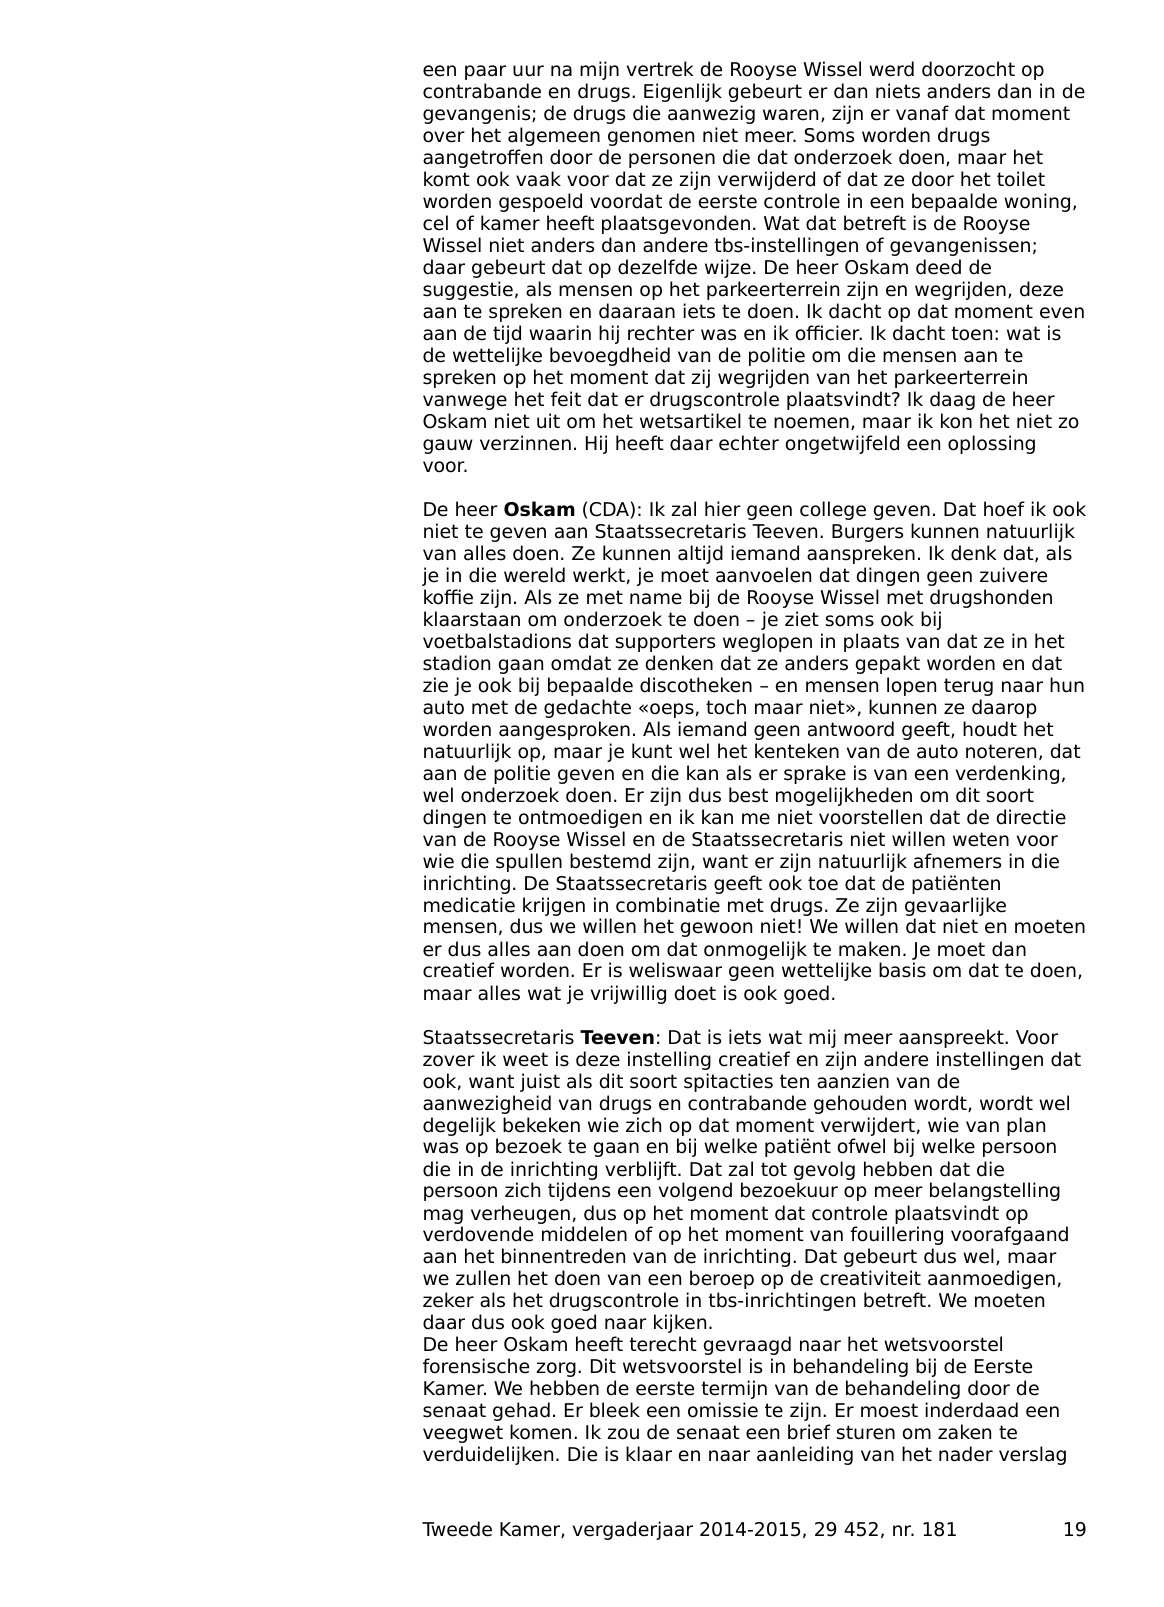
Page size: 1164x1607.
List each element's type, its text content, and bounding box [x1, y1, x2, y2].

text De heer Oskam (CDA): Ik zal hier geen college geven. Dat hoef ik ook niet te geven aan Staatssecretaris Teeven. Burgers kunnen natuurlijk van alles doen. Ze kunnen altijd iemand aanspreken. Ik denk dat, als je in die wereld werkt, je moet aanvoelen dat dingen geen zuivere koffie zijn. Als ze met name bij de Rooyse Wissel met drugshonden klaarstaan om onderzoek te doen – je ziet soms ook bij voetbalstadions dat supporters weglopen in plaats van dat ze in het stadion gaan omdat ze denken dat ze anders gepakt worden en dat zie je ook bij bepaalde discotheken – en mensen lopen terug naar hun auto met de gedachte «oeps, toch maar niet», kunnen ze daarop worden aangesproken. Als iemand geen antwoord geeft, houdt het natuurlijk op, maar je kunt wel het kenteken van de auto noteren, dat aan de politie geven en die kan als er sprake is van een verdenking, wel onderzoek doen. Er zijn dus best mogelijkheden om dit soort dingen te ontmoedigen en ik kan me niet voorstellen dat de directie van de Rooyse Wissel en de Staatssecretaris niet willen weten voor wie die spullen bestemd zijn, want er zijn natuurlijk afnemers in die inrichting. De Staatssecretaris geeft ook toe dat de patiënten medicatie krijgen in combinatie met drugs. Ze zijn gevaarlijke mensen, dus we willen het gewoon niet! We willen dat niet en moeten er dus alles aan doen om dat onmogelijk te maken. Je moet dan creatief worden. Er is weliswaar geen wettelijke basis om dat te doen, maar alles wat je vrijwillig doet is ook goed. [422, 499, 1087, 1004]
text Staatssecretaris Teeven: Dat is iets wat mij meer aanspreekt. Voor zover ik weet is deze instelling creatief en zijn andere instellingen dat ook, want juist als dit soort spitacties ten aanzien van de aanwezigheid van drugs en contrabande gehouden wordt, wordt wel degelijk bekeken wie zich op dat moment verwijdert, wie van plan was op bezoek te gaan en bij welke patiënt ofwel bij welke persoon die in de inrichting verblijft. Dat zal tot gevolg hebben dat die persoon zich tijdens een volgend bezoekuur op meer belangstelling mag verheugen, dus op het moment dat controle plaatsvindt op verdovende middelen of op het moment van fouillering voorafgaand aan het binnentreden van de inrichting. Dat gebeurt dus wel, maar we zullen het doen van een beroep op de creativiteit aanmoedigen, zeker als het drugscontrole in tbs-inrichtingen betreft. We moeten daar dus ook goed naar kijken. [422, 1027, 1087, 1334]
text De heer Oskam heeft terecht gevraagd naar het wetsvoorstel forensische zorg. Dit wetsvoorstel is in behandeling bij de Eerste Kamer. We hebben de eerste termijn van de behandeling door de senaat gehad. Er bleek een omissie te zijn. Er moest inderdaad een veegwet komen. Ik zou de senaat een brief sturen om zaken te verduidelijken. Die is klaar en naar aanleiding van het nader verslag [422, 1334, 1087, 1466]
text een paar uur na mijn vertrek de Rooyse Wissel werd doorzocht op contrabande en drugs. Eigenlijk gebeurt er dan niets anders dan in de gevangenis; de drugs die aanwezig waren, zijn er vanaf dat moment over het algemeen genomen niet meer. Soms worden drugs aangetroffen door de personen die dat onderzoek doen, maar het komt ook vaak voor dat ze zijn verwijderd of dat ze door het toilet worden gespoeld voordat de eerste controle in een bepaalde woning, cel of kamer heeft plaatsgevonden. Wat dat betreft is de Rooyse Wissel niet anders dan andere tbs-instellingen of gevangenissen; daar gebeurt dat op dezelfde wijze. De heer Oskam deed de suggestie, als mensen op het parkeerterrein zijn en wegrijden, deze aan te spreken en daaraan iets te doen. Ik dacht op dat moment even aan de tijd waarin hij rechter was en ik officier. Ik dacht toen: wat is de wettelijke bevoegdheid van de politie om die mensen aan te spreken op het moment dat zij wegrijden van het parkeerterrein vanwege het feit dat er drugscontrole plaatsvindt? Ik daag de heer Oskam niet uit om het wetsartikel te noemen, maar ik kon het niet zo gauw verzinnen. Hij heeft daar echter ongetwijfeld een oplossing voor. [422, 59, 1087, 477]
